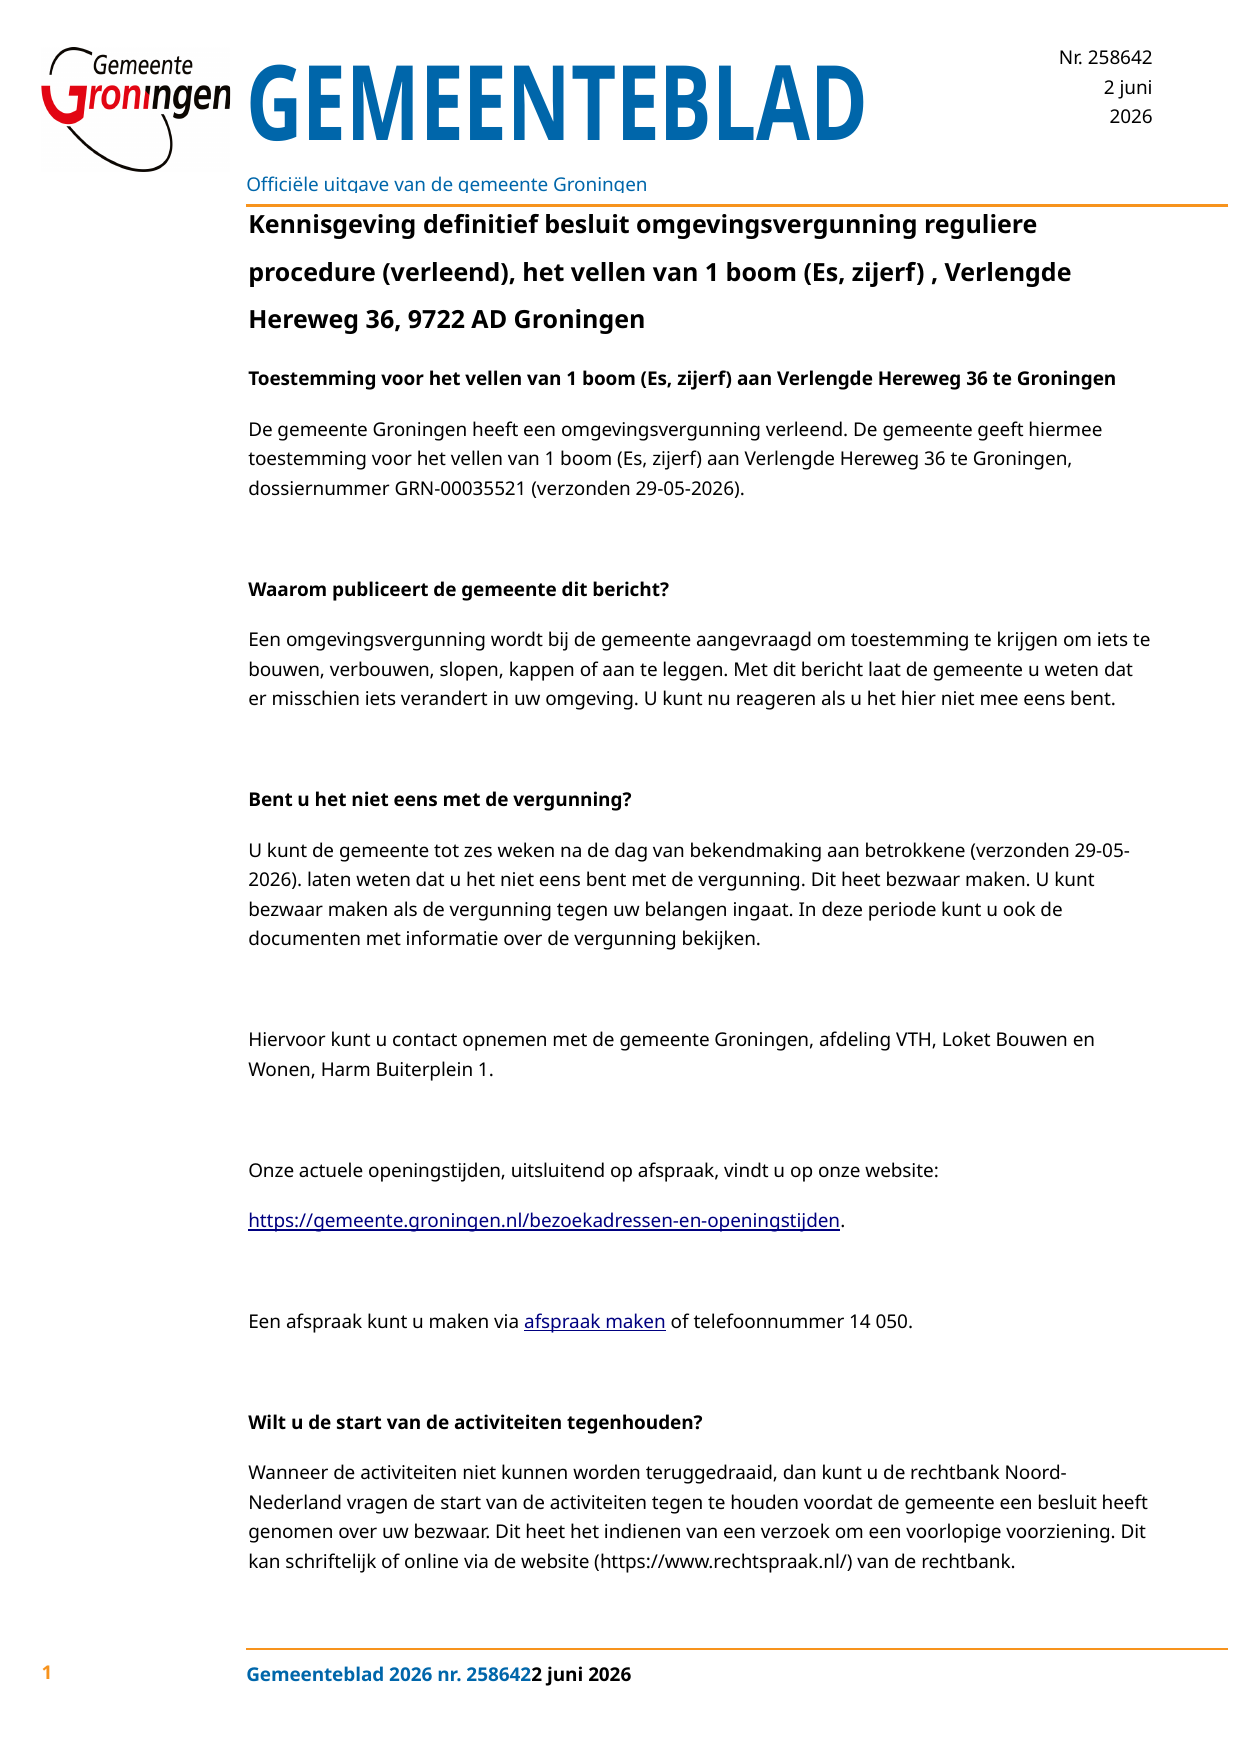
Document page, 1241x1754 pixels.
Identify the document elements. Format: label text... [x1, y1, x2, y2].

text Waarom publiceert de gemeente dit bericht? [248, 576, 1152, 602]
text Wilt u de start van de activiteiten tegenhouden? [248, 1409, 1152, 1434]
text Toestemming voor het vellen van 1 boom (Es, zijerf) aan Verlengde Hereweg 36 te Groningen [248, 366, 1152, 391]
text Kennisgeving definitief besluit omgevingsvergunning reguliere procedure (verleend), het vellen van 1 boom (Es, zijerf) , Verlengde Hereweg 36, 9722 AD Groningen [248, 207, 1152, 336]
text Bent u het niet eens met de vergunning? [248, 786, 1152, 812]
text Onze actuele openingstijden, uitsluitend op afspraak, vindt u op onze website: [248, 1157, 1152, 1182]
picture [41, 47, 231, 172]
text De gemeente Groningen heeft een omgevingsvergunning verleend. De gemeente geeft hiermee toestemming voor het vellen van 1 boom (Es, zijerf) aan Verlengde Hereweg 36 te Groningen, dossiernummer GRN-00035521 (verzonden 29-05-2026). [248, 416, 1152, 501]
text Hiervoor kunt u contact opnemen met de gemeente Groningen, afdeling VTH, Loket Bouwen en Wonen, Harm Buiterplein 1. [248, 1026, 1152, 1082]
text Wanneer de activiteiten niet kunnen worden teruggedraaid, dan kunt u de rechtbank Noord-Nederland vragen de start van de activiteiten tegen te houden voordat de gemeente een besluit heeft genomen over uw bezwaar. Dit heet het indienen van een verzoek om een voorlopige voorziening. Dit kan schriftelijk of online via de website (https://www.rechtspraak.nl/) van de rechtbank. [248, 1459, 1152, 1574]
text Een omgevingsvergunning wordt bij de gemeente aangevraagd om toestemming te krijgen om iets te bouwen, verbouwen, slopen, kappen of aan te leggen. Met dit bericht laat de gemeente u weten dat er misschien iets verandert in uw omgeving. U kunt nu reageren als u het hier niet mee eens bent. [248, 626, 1152, 711]
text U kunt de gemeente tot zes weken na de dag van bekendmaking aan betrokkene (verzonden 29-05-2026). laten weten dat u het niet eens bent met de vergunning. Dit heet bezwaar maken. U kunt bezwaar maken als de vergunning tegen uw belangen ingaat. In deze periode kunt u ook de documenten met informatie over de vergunning bekijken. [248, 837, 1152, 951]
text Een afspraak kunt u maken via afspraak maken of telefoonnummer 14 050. [248, 1308, 1152, 1334]
text https://gemeente.groningen.nl/bezoekadressen-en-openingstijden. [248, 1207, 1152, 1233]
